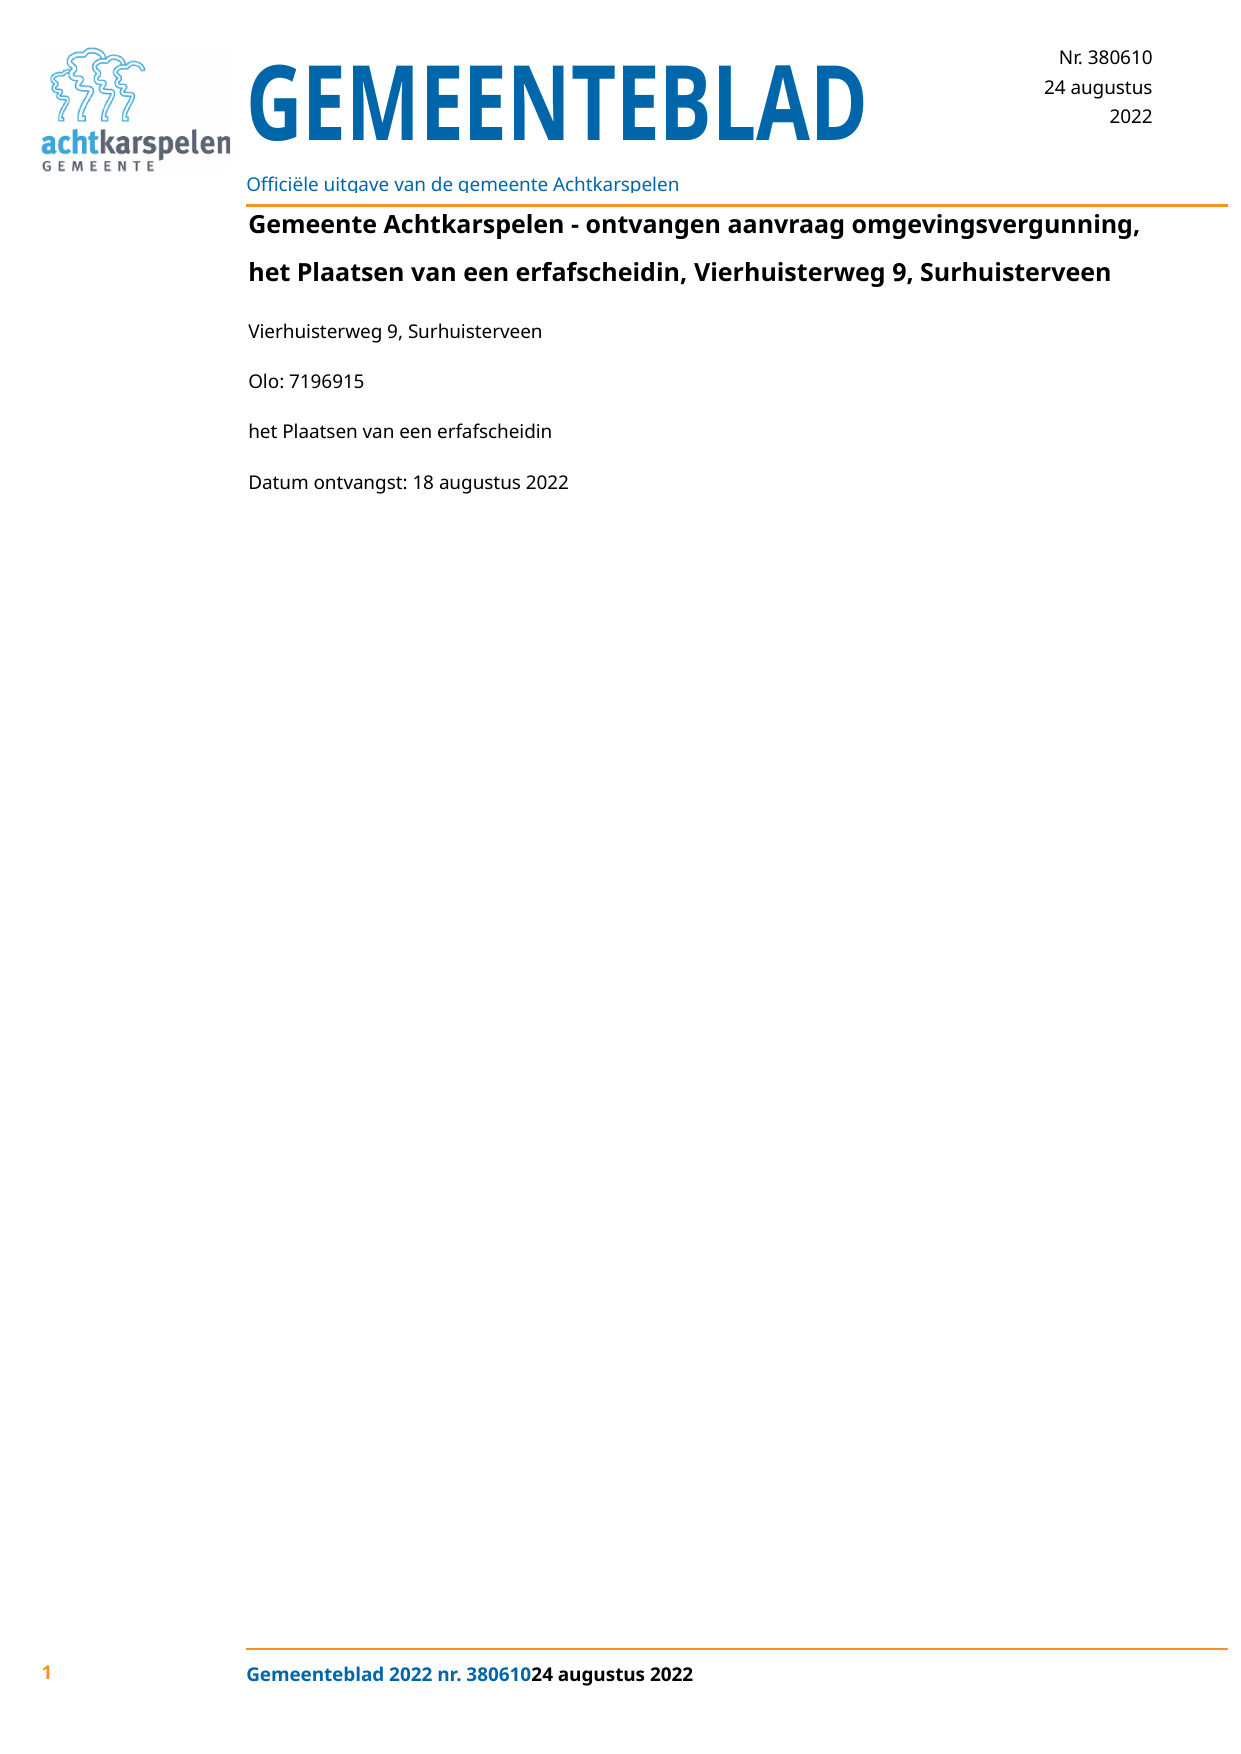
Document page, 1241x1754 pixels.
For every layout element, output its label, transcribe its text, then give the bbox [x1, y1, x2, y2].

text Vierhuisterweg 9, Surhuisterveen [248, 318, 1152, 344]
text Gemeente Achtkarspelen - ontvangen aanvraag omgevingsvergunning, het Plaatsen van een erfafscheidin, Vierhuisterweg 9, Surhuisterveen [248, 207, 1152, 288]
picture [41, 47, 231, 172]
text Olo: 7196915 [248, 368, 1152, 394]
text Datum ontvangst: 18 augustus 2022 [248, 469, 1152, 495]
text het Plaatsen van een erfafscheidin [248, 419, 1152, 444]
